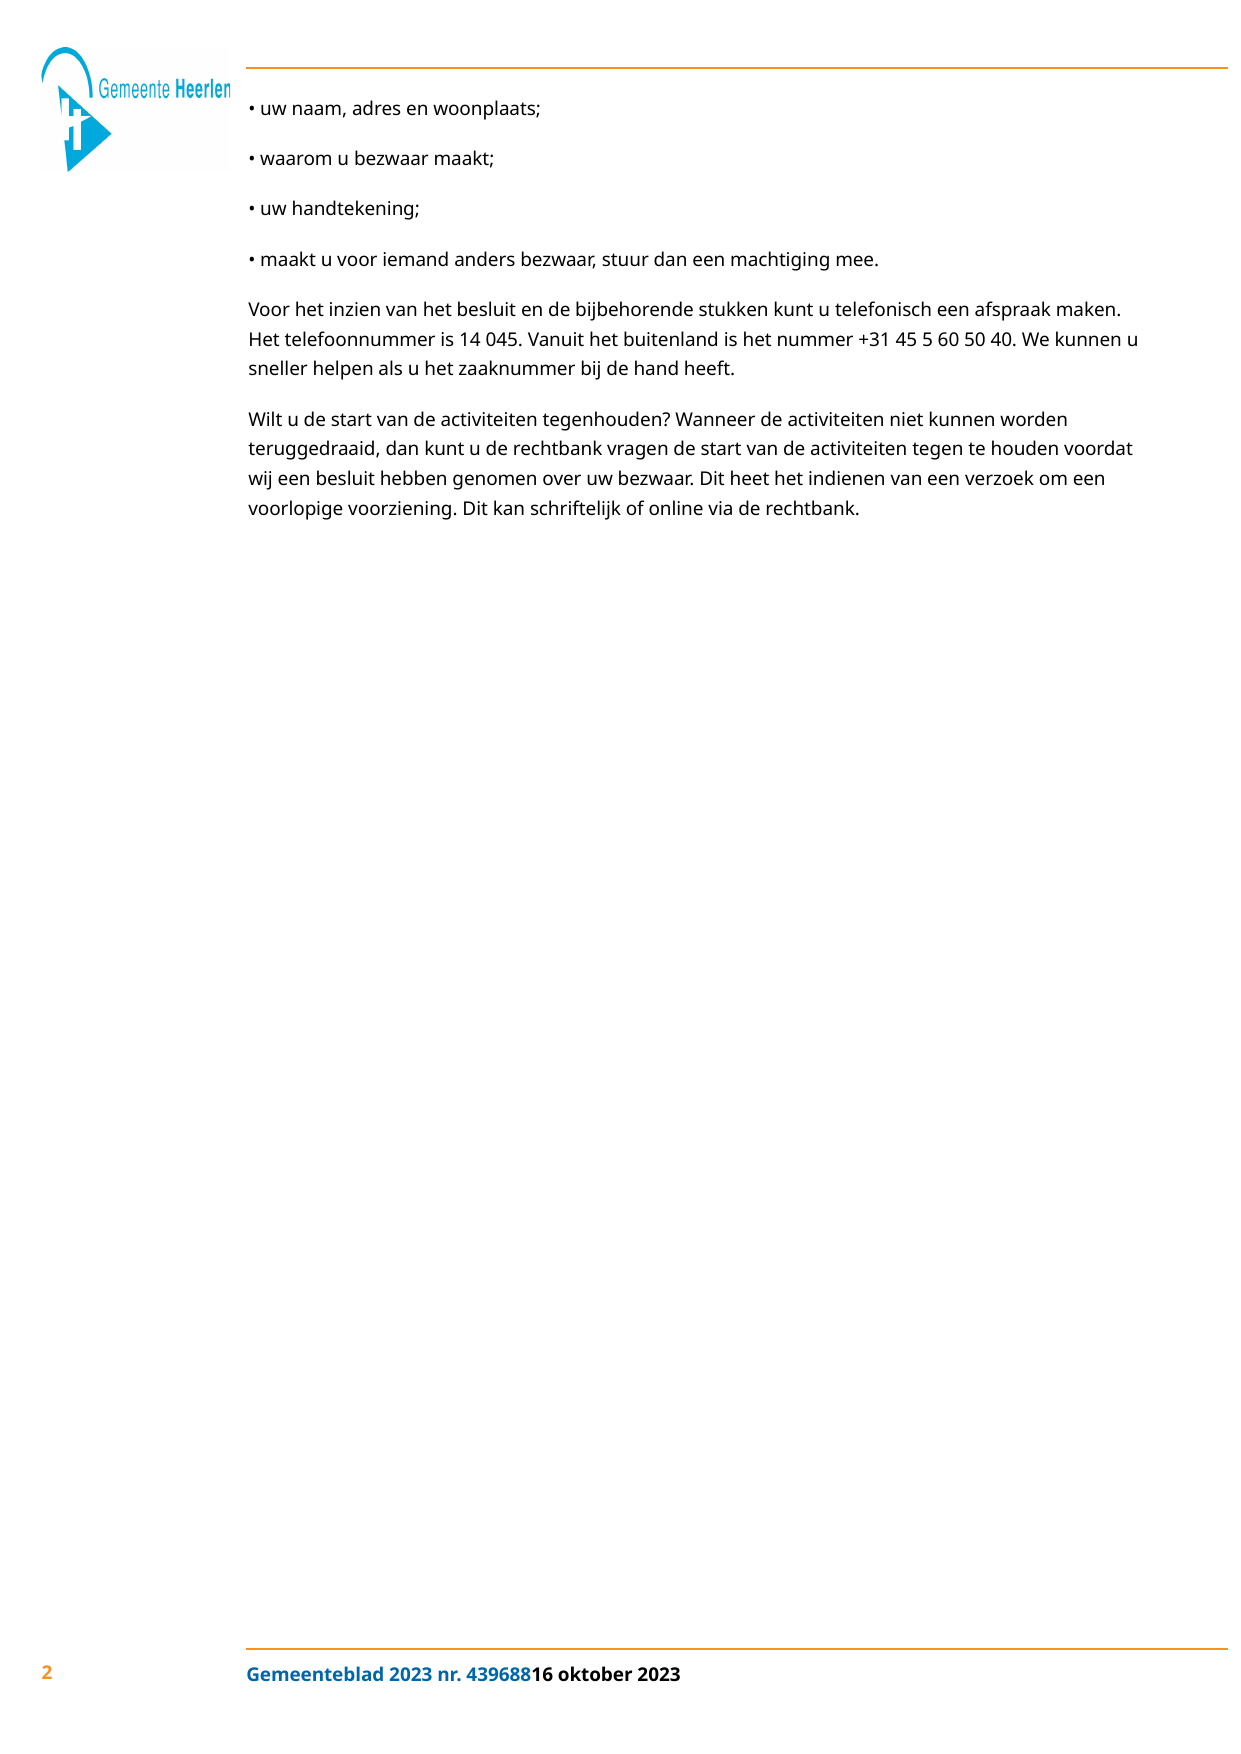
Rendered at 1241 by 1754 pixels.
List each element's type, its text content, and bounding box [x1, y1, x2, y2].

text Wilt u de start van de activiteiten tegenhouden? Wanneer de activiteiten niet kunnen worden teruggedraaid, dan kunt u de rechtbank vragen de start van de activiteiten tegen te houden voordat wij een besluit hebben genomen over uw bezwaar. Dit heet het indienen van een verzoek om een voorlopige voorziening. Dit kan schriftelijk of online via de rechtbank. [248, 406, 1152, 521]
picture [41, 47, 59, 70]
text Voor het inzien van het besluit en de bijbehorende stukken kunt u telefonisch een afspraak maken. Het telefoonnummer is 14 045. Vanuit het buitenland is het nummer +31 45 5 60 50 40. We kunnen u sneller helpen als u het zaaknummer bij de hand heeft. [248, 296, 1152, 381]
text • waarom u bezwaar maakt; [248, 145, 1152, 171]
text • uw handtekening; [248, 196, 1152, 221]
text • maakt u voor iemand anders bezwaar, stuur dan een machtiging mee. [248, 246, 1152, 272]
picture [41, 47, 231, 172]
text • uw naam, adres en woonplaats; [248, 95, 1152, 121]
